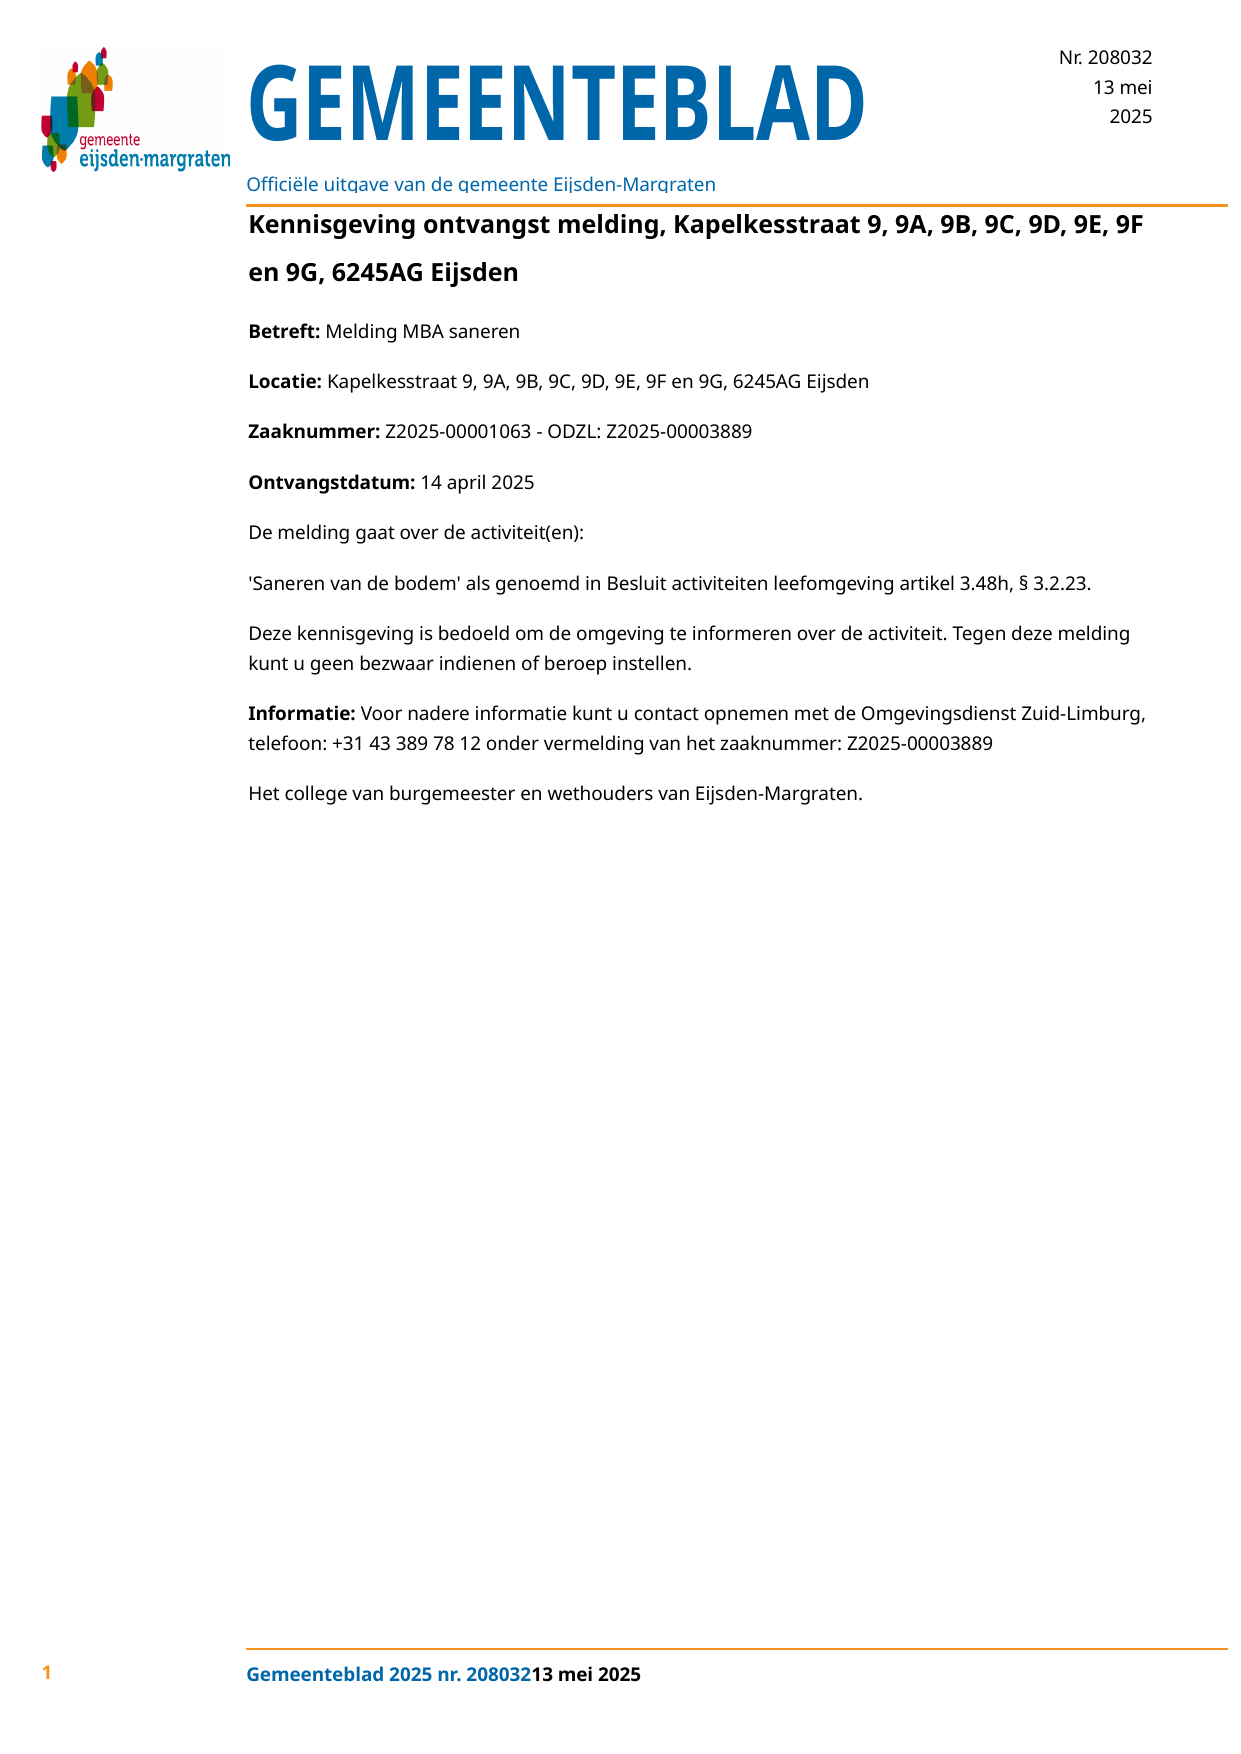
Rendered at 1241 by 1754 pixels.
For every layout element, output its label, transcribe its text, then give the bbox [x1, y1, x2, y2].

text Informatie: Voor nadere informatie kunt u contact opnemen met de Omgevingsdienst Zuid-Limburg, telefoon: +31 43 389 78 12 onder vermelding van het zaaknummer: Z2025-00003889 [248, 700, 1152, 756]
text Ontvangstdatum: 14 april 2025 [248, 469, 1152, 495]
picture [41, 47, 231, 172]
text Deze kennisgeving is bedoeld om de omgeving te informeren over de activiteit. Tegen deze melding kunt u geen bezwaar indienen of beroep instellen. [248, 620, 1152, 676]
text Kennisgeving ontvangst melding, Kapelkesstraat 9, 9A, 9B, 9C, 9D, 9E, 9F en 9G, 6245AG Eijsden [248, 207, 1152, 288]
text Het college van burgemeester en wethouders van Eijsden-Margraten. [248, 780, 1152, 806]
text 'Saneren van de bodem' als genoemd in Besluit activiteiten leefomgeving artikel 3.48h, § 3.2.23. [248, 570, 1152, 596]
text Locatie: Kapelkesstraat 9, 9A, 9B, 9C, 9D, 9E, 9F en 9G, 6245AG Eijsden [248, 368, 1152, 394]
text De melding gaat over de activiteit(en): [248, 519, 1152, 545]
text Betreft: Melding MBA saneren [248, 318, 1152, 344]
text Zaaknummer: Z2025-00001063 - ODZL: Z2025-00003889 [248, 419, 1152, 444]
